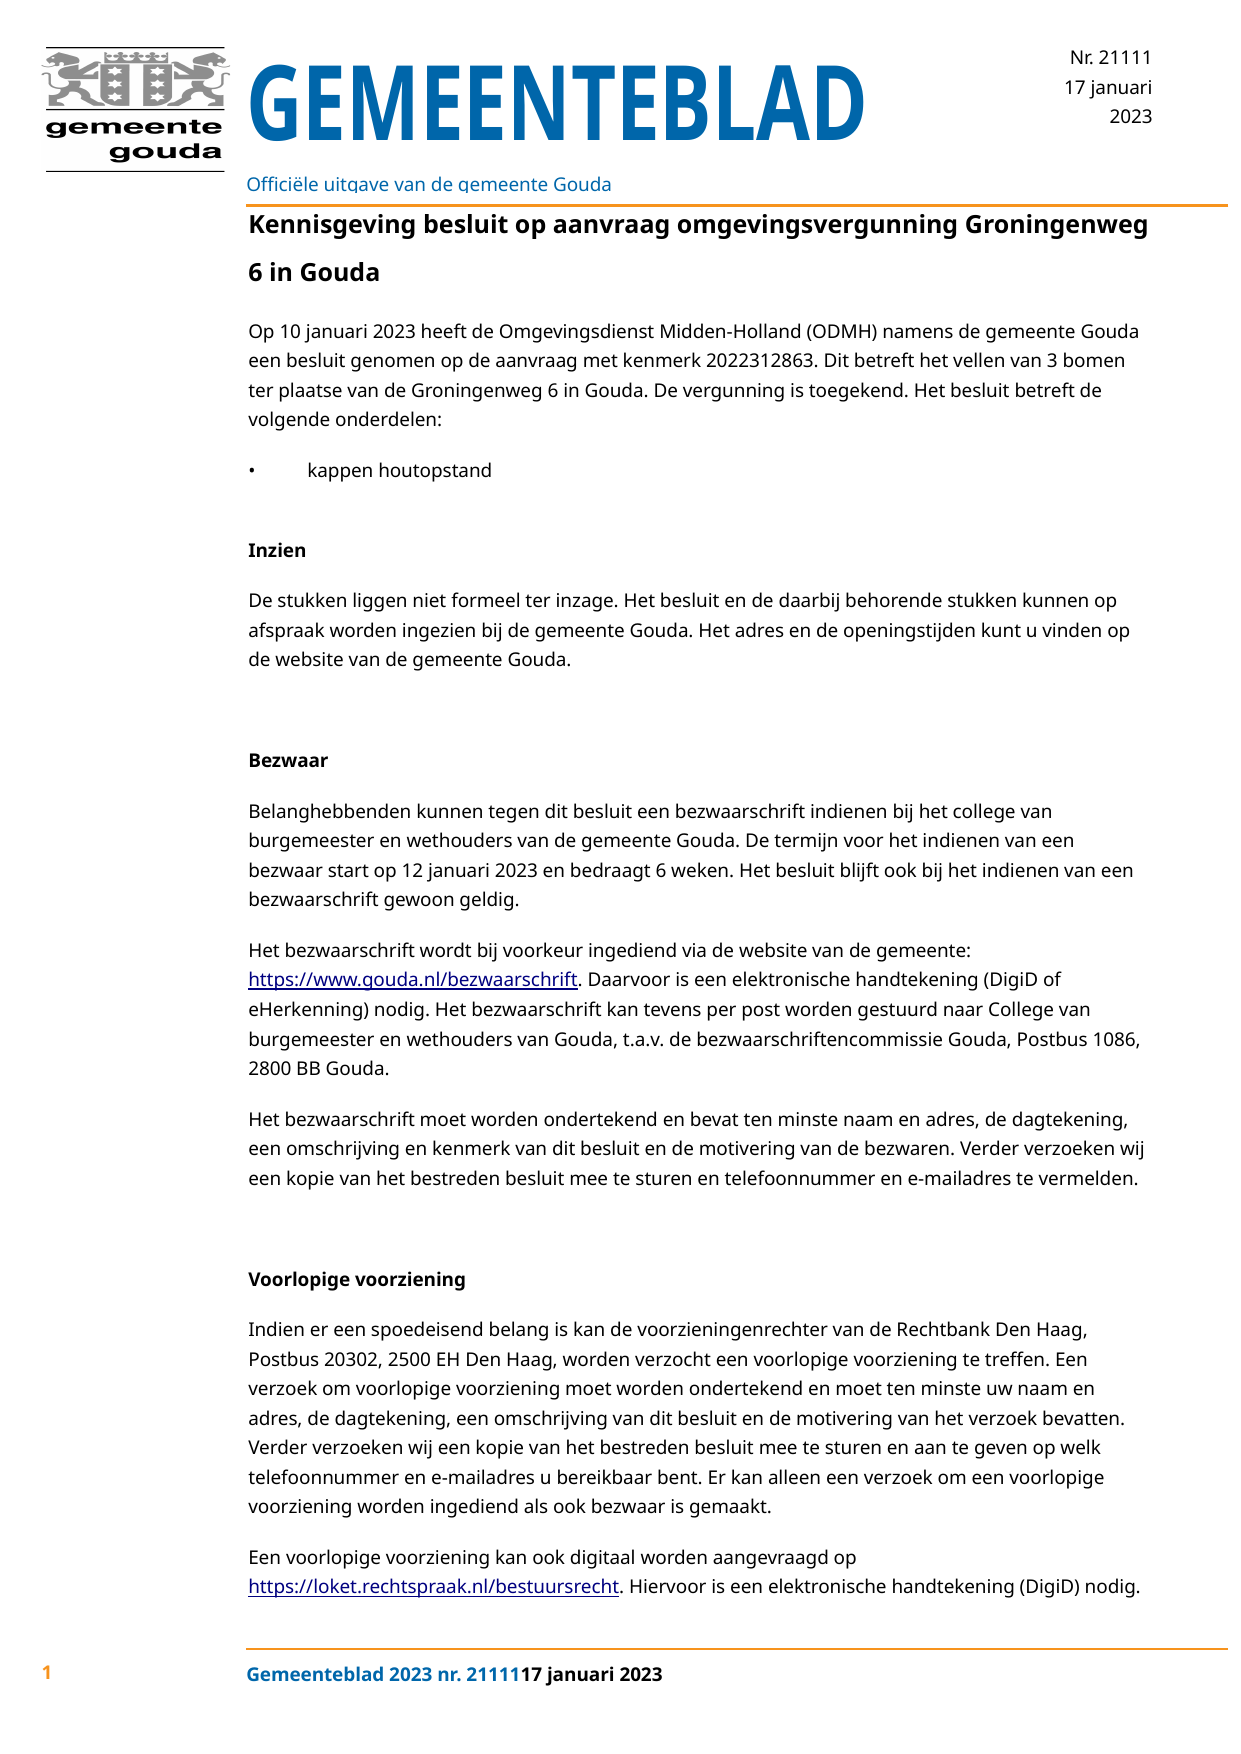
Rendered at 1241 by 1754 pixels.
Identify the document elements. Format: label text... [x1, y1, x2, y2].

text Bezwaar [248, 747, 1152, 773]
list kappen houtopstand [248, 457, 1152, 483]
text Inzien [248, 537, 1152, 563]
text Op 10 januari 2023 heeft de Omgevingsdienst Midden-Holland (ODMH) namens de gemeente Gouda een besluit genomen op de aanvraag met kenmerk 2022312863. Dit betreft het vellen van 3 bomen ter plaatse van de Groningenweg 6 in Gouda. De vergunning is toegekend. Het besluit betreft de volgende onderdelen: [248, 318, 1152, 432]
text Voorlopige voorziening [248, 1266, 1152, 1292]
picture [41, 47, 231, 172]
text Kennisgeving besluit op aanvraag omgevingsvergunning Groningenweg 6 in Gouda [248, 207, 1152, 288]
text Het bezwaarschrift wordt bij voorkeur ingediend via de website van de gemeente: https://www.gouda.nl/bezwaarschrift. Daarvoor is een elektronische handtekening (DigiD of eHerkenning) nodig. Het bezwaarschrift kan tevens per post worden gestuurd naar College van burgemeester en wethouders van Gouda, t.a.v. de bezwaarschriftencommissie Gouda, Postbus 1086, 2800 BB Gouda. [248, 937, 1152, 1081]
text De stukken liggen niet formeel ter inzage. Het besluit en de daarbij behorende stukken kunnen op afspraak worden ingezien bij de gemeente Gouda. Het adres en de openingstijden kunt u vinden op de website van de gemeente Gouda. [248, 587, 1152, 672]
text Belanghebbenden kunnen tegen dit besluit een bezwaarschrift indienen bij het college van burgemeester en wethouders van de gemeente Gouda. De termijn voor het indienen van een bezwaar start op 12 januari 2023 en bedraagt 6 weken. Het besluit blijft ook bij het indienen van een bezwaarschrift gewoon geldig. [248, 798, 1152, 912]
text Indien er een spoedeisend belang is kan de voorzieningenrechter van de Rechtbank Den Haag, Postbus 20302, 2500 EH Den Haag, worden verzocht een voorlopige voorziening te treffen. Een verzoek om voorlopige voorziening moet worden ondertekend en moet ten minste uw naam en adres, de dagtekening, een omschrijving van dit besluit en de motivering van het verzoek bevatten. Verder verzoeken wij een kopie van het bestreden besluit mee te sturen en aan te geven op welk telefoonnummer en e-mailadres u bereikbaar bent. Er kan alleen een verzoek om een voorlopige voorziening worden ingediend als ook bezwaar is gemaakt. [248, 1316, 1152, 1519]
text Het bezwaarschrift moet worden ondertekend en bevat ten minste naam en adres, de dagtekening, een omschrijving en kenmerk van dit besluit en de motivering van de bezwaren. Verder verzoeken wij een kopie van het bestreden besluit mee te sturen en telefoonnummer en e-mailadres te vermelden. [248, 1106, 1152, 1191]
text Een voorlopige voorziening kan ook digitaal worden aangevraagd op https://loket.rechtspraak.nl/bestuursrecht. Hiervoor is een elektronische handtekening (DigiD) nodig. [248, 1544, 1152, 1599]
